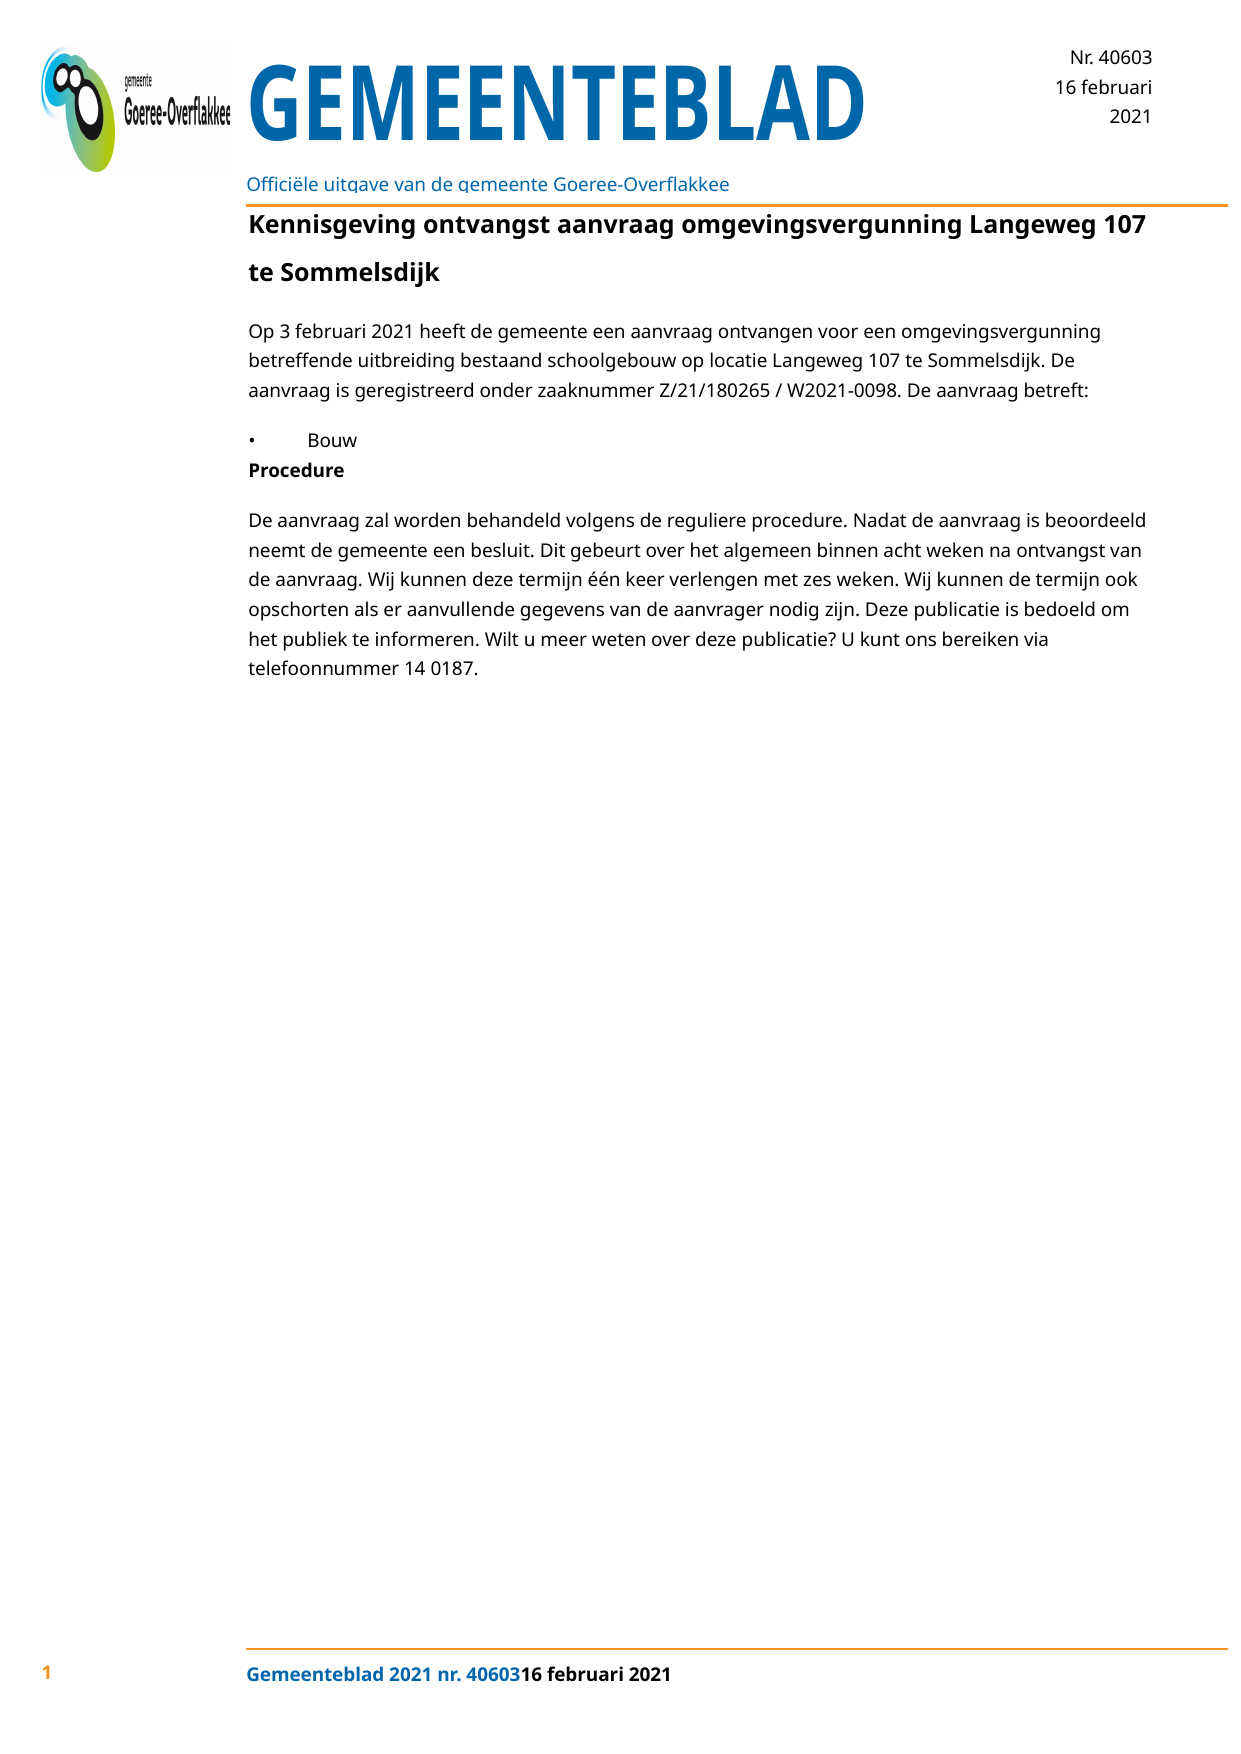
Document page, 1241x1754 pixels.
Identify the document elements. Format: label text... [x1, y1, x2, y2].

text Op 3 februari 2021 heeft de gemeente een aanvraag ontvangen voor een omgevingsvergunning betreffende uitbreiding bestaand schoolgebouw op locatie Langeweg 107 te Sommelsdijk. De aanvraag is geregistreerd onder zaaknummer Z/21/180265 / W2021-0098. De aanvraag betreft: [248, 318, 1152, 403]
picture [41, 47, 231, 172]
text Kennisgeving ontvangst aanvraag omgevingsvergunning Langeweg 107 te Sommelsdijk [248, 207, 1152, 288]
list Bouw [248, 427, 1152, 453]
text Procedure [248, 457, 1152, 483]
text De aanvraag zal worden behandeld volgens de reguliere procedure. Nadat de aanvraag is beoordeeld neemt de gemeente een besluit. Dit gebeurt over het algemeen binnen acht weken na ontvangst van de aanvraag. Wij kunnen deze termijn één keer verlengen met zes weken. Wij kunnen de termijn ook opschorten als er aanvullende gegevens van de aanvrager nodig zijn. Deze publicatie is bedoeld om het publiek te informeren. Wilt u meer weten over deze publicatie? U kunt ons bereiken via telefoonnummer 14 0187. [248, 507, 1152, 681]
